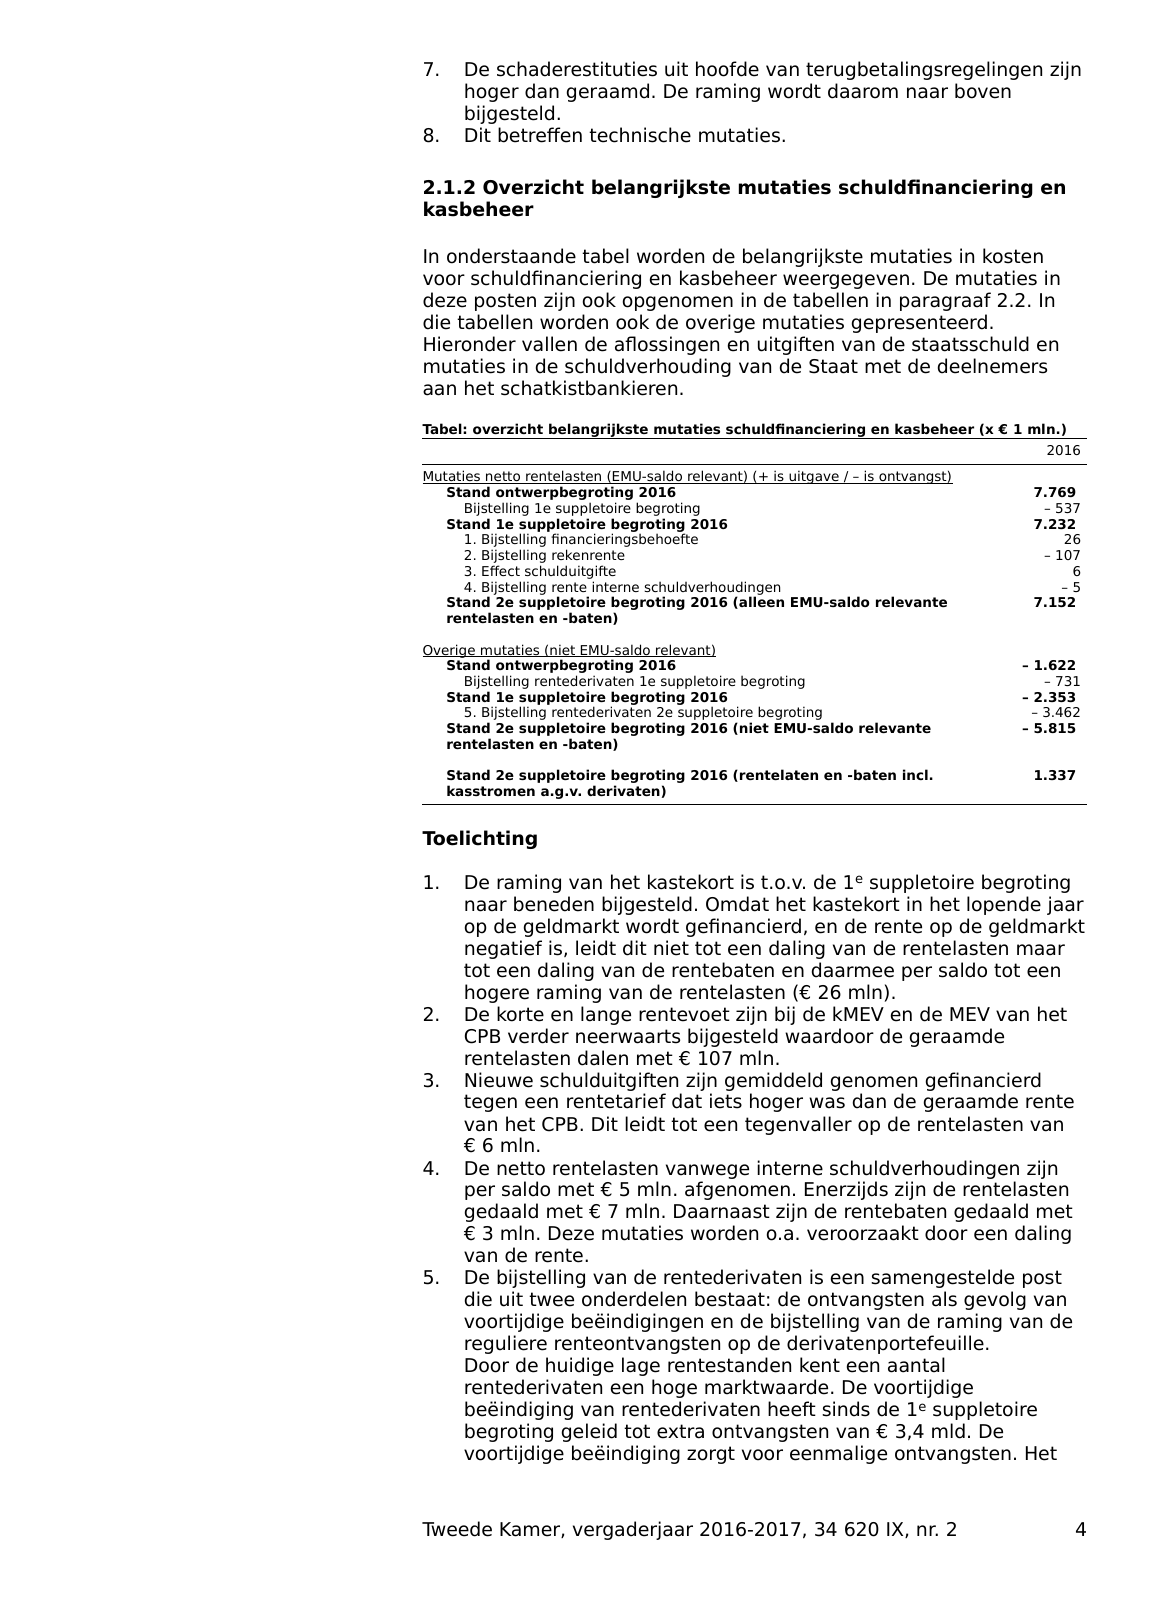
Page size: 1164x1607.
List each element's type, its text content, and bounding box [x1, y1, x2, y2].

table_cell 7.769 [969, 485, 1087, 501]
table_cell 4. Bijstelling rente interne schuldverhoudingen [458, 579, 968, 595]
table_cell [422, 721, 440, 752]
table_cell [458, 753, 968, 768]
table_cell [440, 548, 458, 564]
table_cell – 5.815 [969, 721, 1087, 752]
table_cell [422, 753, 440, 768]
table_cell Stand 1e suppletoire begroting 2016 [440, 516, 968, 532]
table_cell 3. Effect schulduitgifte [458, 564, 968, 579]
text 2. De korte en lange rentevoet zijn bij de kMEV en de MEV van het CPB verder neerwaarts bijgesteld waardoor de geraamde rentelasten dalen met € 107 mln. [422, 1003, 1087, 1069]
table_cell 26 [969, 532, 1087, 548]
table_cell [422, 516, 440, 532]
table_cell [440, 439, 458, 463]
table_cell Stand 1e suppletoire begroting 2016 [440, 690, 968, 705]
table_cell [440, 674, 458, 689]
table_cell Stand ontwerpbegroting 2016 [440, 485, 968, 501]
table_cell 7.152 [969, 595, 1087, 627]
table_cell [440, 501, 458, 516]
table_cell [440, 753, 458, 768]
table_cell – 731 [969, 674, 1087, 689]
table_cell 1.337 [969, 768, 1087, 804]
text 5. De bijstelling van de rentederivaten is een samengestelde post die uit twee onderdelen bestaat: de ontvangsten als gevolg van voortijdige beëindigingen en de bijstelling van de raming van de reguliere renteontvangsten op de derivatenportefeuille. [422, 1267, 1087, 1355]
table_cell Stand 2e suppletoire begroting 2016 (niet EMU-saldo relevante rentelasten en -baten) [440, 721, 968, 752]
table_cell [422, 548, 440, 564]
table_cell [422, 564, 440, 579]
table_cell [458, 627, 968, 642]
text 4. De netto rentelasten vanwege interne schuldverhoudingen zijn per saldo met € 5 mln. afgenomen. Enerzijds zijn de rentelasten gedaald met € 7 mln. Daarnaast zijn de rentebaten gedaald met € 3 mln. Deze mutaties worden o.a. veroorzaakt door een daling van de rente. [422, 1157, 1087, 1267]
subtitle 2.1.2 Overzicht belangrijkste mutaties schuldfinanciering en kasbeheer [422, 177, 1087, 221]
table_cell [422, 627, 440, 642]
text 8. Dit betreffen technische mutaties. [422, 125, 1087, 147]
table_cell 5. Bijstelling rentederivaten 2e suppletoire begroting [458, 705, 968, 721]
table_cell [422, 501, 440, 516]
table_cell [458, 439, 968, 463]
text 7. De schaderestituties uit hoofde van terugbetalingsregelingen zijn hoger dan geraamd. De raming wordt daarom naar boven bijgesteld. [422, 59, 1087, 125]
table_cell [422, 690, 440, 705]
table_cell 7.232 [969, 516, 1087, 532]
table_cell – 5 [969, 579, 1087, 595]
text In onderstaande tabel worden de belangrijkste mutaties in kosten voor schuldfinanciering en kasbeheer weergegeven. De mutaties in deze posten zijn ook opgenomen in de tabellen in paragraaf 2.2. In die tabellen worden ook de overige mutaties gepresenteerd. Hieronder vallen de aflossingen en uitgiften van de staatsschuld en mutaties in de schuldverhouding van de Staat met de deelnemers aan het schatkistbankieren. [422, 246, 1087, 400]
table_cell [440, 705, 458, 721]
table_cell [422, 439, 440, 463]
table_cell 6 [969, 564, 1087, 579]
table_cell Bijstelling rentederivaten 1e suppletoire begroting [458, 674, 968, 689]
table_cell – 107 [969, 548, 1087, 564]
table_cell [422, 705, 440, 721]
table_cell – 2.353 [969, 690, 1087, 705]
table_cell [969, 627, 1087, 642]
table_cell [422, 485, 440, 501]
table_cell [440, 579, 458, 595]
subtitle Toelichting [422, 827, 1087, 849]
table_cell [440, 532, 458, 548]
table_cell [422, 579, 440, 595]
table_cell [422, 532, 440, 548]
table_cell 2. Bijstelling rekenrente [458, 548, 968, 564]
table_cell [440, 564, 458, 579]
table_cell [422, 595, 440, 627]
table_cell [969, 642, 1087, 658]
table_cell Bijstelling 1e suppletoire begroting [458, 501, 968, 516]
table_cell Stand ontwerpbegroting 2016 [440, 658, 968, 674]
table_cell [422, 658, 440, 674]
table_cell [969, 465, 1087, 485]
text 1. De raming van het kastekort is t.o.v. de 1e suppletoire begroting naar beneden bijgesteld. Omdat het kastekort in het lopende jaar op de geldmarkt wordt gefinancierd, en de rente op de geldmarkt negatief is, leidt dit niet tot een daling van de rentelasten maar tot een daling van de rentebaten en daarmee per saldo tot een hogere raming van de rentelasten (€ 26 mln). [422, 872, 1087, 1003]
table_cell Stand 2e suppletoire begroting 2016 (alleen EMU-saldo relevante rentelasten en -baten) [440, 595, 968, 627]
table_cell – 537 [969, 501, 1087, 516]
table_cell Mutaties netto rentelasten (EMU-saldo relevant) (+ is uitgave / – is ontvangst) [422, 465, 968, 485]
table_cell 1. Bijstelling financieringsbehoefte [458, 532, 968, 548]
table_cell – 1.622 [969, 658, 1087, 674]
table_cell [422, 768, 440, 804]
table_cell – 3.462 [969, 705, 1087, 721]
table_cell [422, 674, 440, 689]
text Door de huidige lage rentestanden kent een aantal rentederivaten een hoge marktwaarde. De voortijdige beëindiging van rentederivaten heeft sinds de 1e suppletoire begroting geleid tot extra ontvangsten van € 3,4 mld. De voortijdige beëindiging zorgt voor eenmalige ontvangsten. Het [464, 1355, 1087, 1465]
table_cell Stand 2e suppletoire begroting 2016 (rentelaten en -baten incl. kasstromen a.g.v. derivaten) [440, 768, 968, 804]
table_cell Overige mutaties (niet EMU-saldo relevant) [422, 642, 968, 658]
table_cell 2016 [969, 439, 1087, 463]
table_cell [969, 753, 1087, 768]
table_cell [440, 627, 458, 642]
table_header Tabel: overzicht belangrijkste mutaties schuldfinanciering en kasbeheer (x € 1 mln.) [422, 422, 1087, 437]
text 3. Nieuwe schulduitgiften zijn gemiddeld genomen gefinancierd tegen een rentetarief dat iets hoger was dan de geraamde rente van het CPB. Dit leidt tot een tegenvaller op de rentelasten van € 6 mln. [422, 1069, 1087, 1157]
